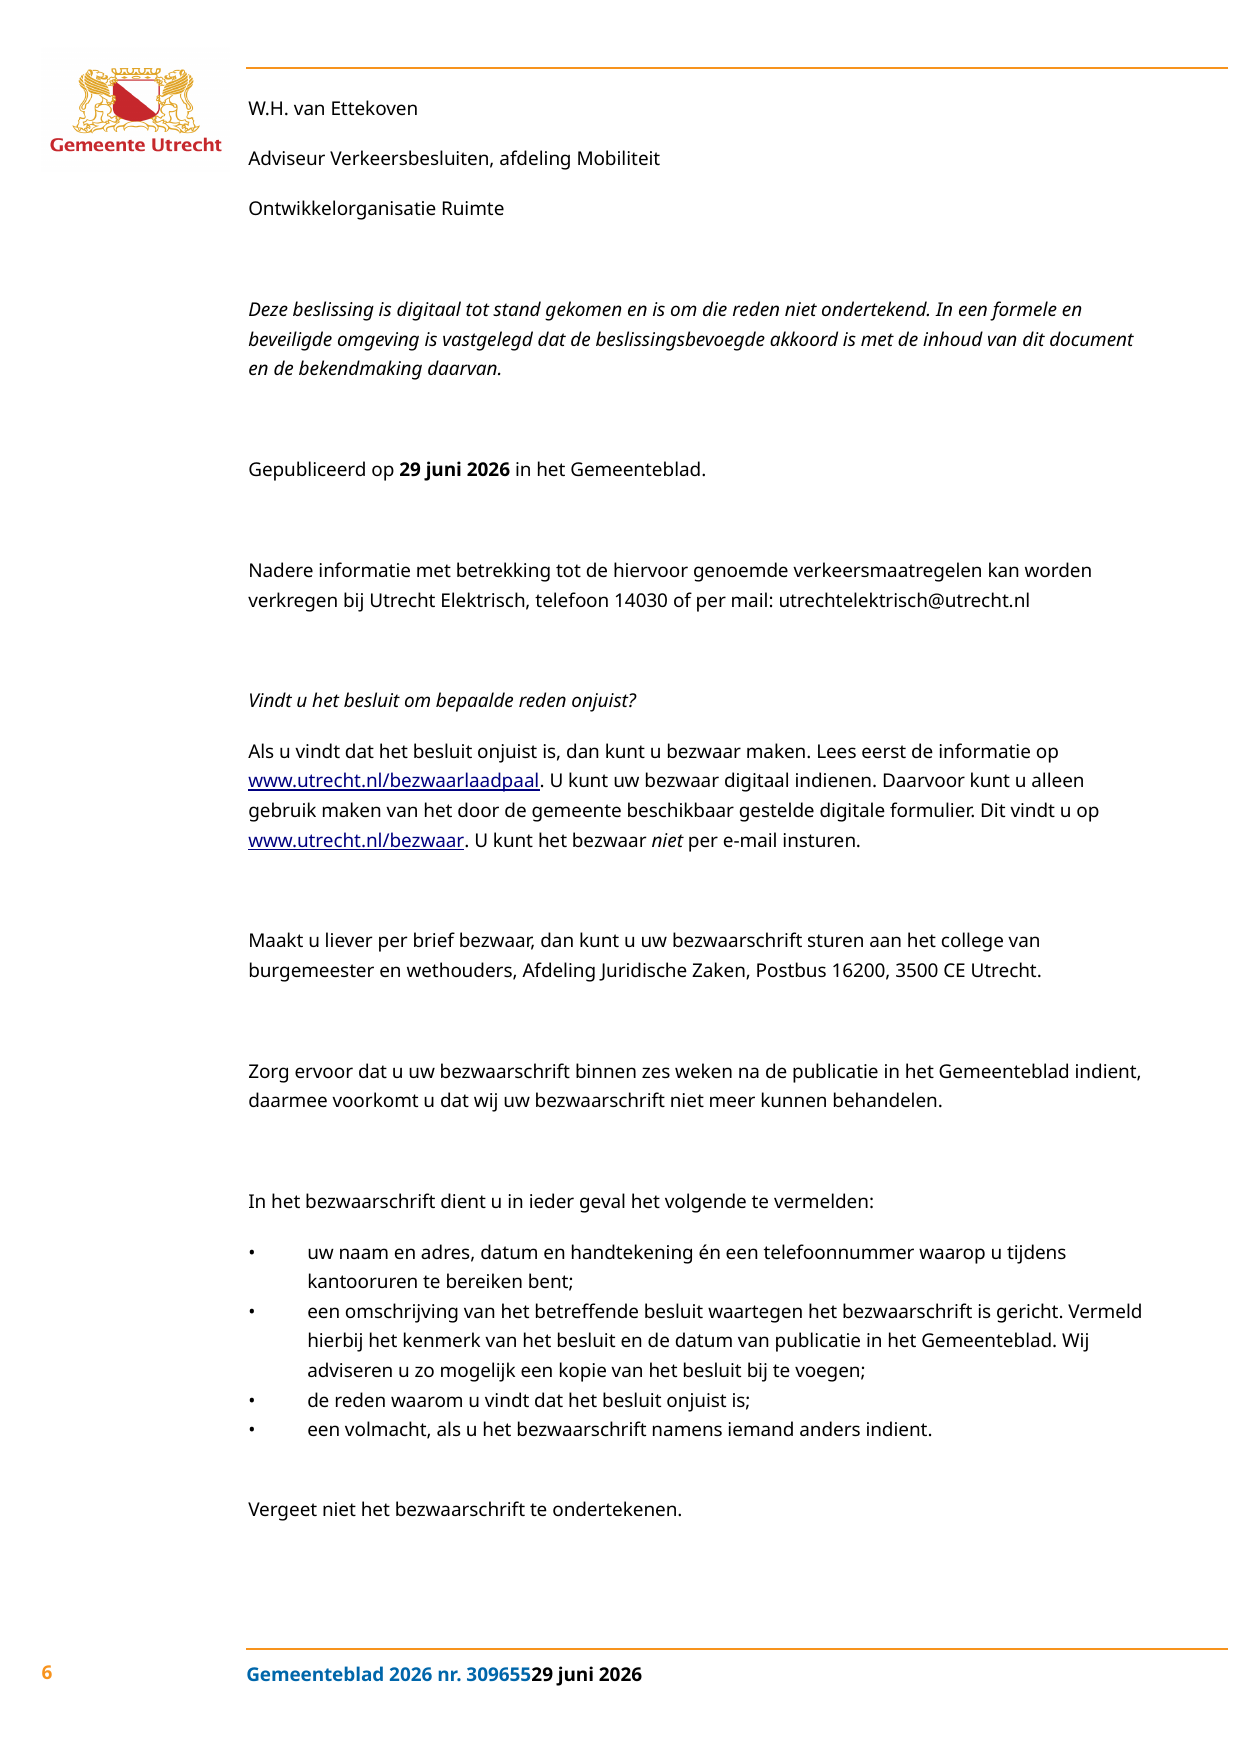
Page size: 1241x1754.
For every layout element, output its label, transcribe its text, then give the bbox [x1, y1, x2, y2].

text In het bezwaarschrift dient u in ieder geval het volgende te vermelden: [248, 1188, 1152, 1214]
list een volmacht, als u het bezwaarschrift namens iemand anders indient. [248, 1416, 1152, 1442]
text Deze beslissing is digitaal tot stand gekomen en is om die reden niet ondertekend. In een formele en beveiligde omgeving is vastgelegd dat de beslissingsbevoegde akkoord is met de inhoud van dit document en de bekendmaking daarvan. [248, 296, 1152, 381]
text Als u vindt dat het besluit onjuist is, dan kunt u bezwaar maken. Lees eerst de informatie op www.utrecht.nl/bezwaarlaadpaal. U kunt uw bezwaar digitaal indienen. Daarvoor kunt u alleen gebruik maken van het door de gemeente beschikbaar gestelde digitale formulier. Dit vindt u op www.utrecht.nl/bezwaar. U kunt het bezwaar niet per e-mail insturen. [248, 738, 1152, 853]
list een omschrijving van het betreffende besluit waartegen het bezwaarschrift is gericht. Vermeld hierbij het kenmerk van het besluit en de datum van publicatie in het Gemeenteblad. Wij adviseren u zo mogelijk een kopie van het besluit bij te voegen; [248, 1298, 1152, 1383]
text W.H. van Ettekoven [248, 95, 1152, 121]
text Maakt u liever per brief bezwaar, dan kunt u uw bezwaarschrift sturen aan het college van burgemeester en wethouders, Afdeling Juridische Zaken, Postbus 16200, 3500 CE Utrecht. [248, 928, 1152, 983]
text Vergeet niet het bezwaarschrift te ondertekenen. [248, 1496, 1152, 1522]
picture [41, 47, 231, 172]
text Gepubliceerd op 29 juni 2026 in het Gemeenteblad. [248, 456, 1152, 482]
text Adviseur Verkeersbesluiten, afdeling Mobiliteit [248, 145, 1152, 171]
list uw naam en adres, datum en handtekening én een telefoonnummer waarop u tijdens kantooruren te bereiken bent; [248, 1239, 1152, 1294]
list de reden waarom u vindt dat het besluit onjuist is; [248, 1387, 1152, 1413]
text Nadere informatie met betrekking tot de hiervoor genoemde verkeersmaatregelen kan worden verkregen bij Utrecht Elektrisch, telefoon 14030 of per mail: utrechtelektrisch@utrecht.nl [248, 557, 1152, 613]
text Ontwikkelorganisatie Ruimte [248, 196, 1152, 221]
text Vindt u het besluit om bepaalde reden onjuist? [248, 688, 1152, 713]
text Zorg ervoor dat u uw bezwaarschrift binnen zes weken na de publicatie in het Gemeenteblad indient, daarmee voorkomt u dat wij uw bezwaarschrift niet meer kunnen behandelen. [248, 1058, 1152, 1113]
